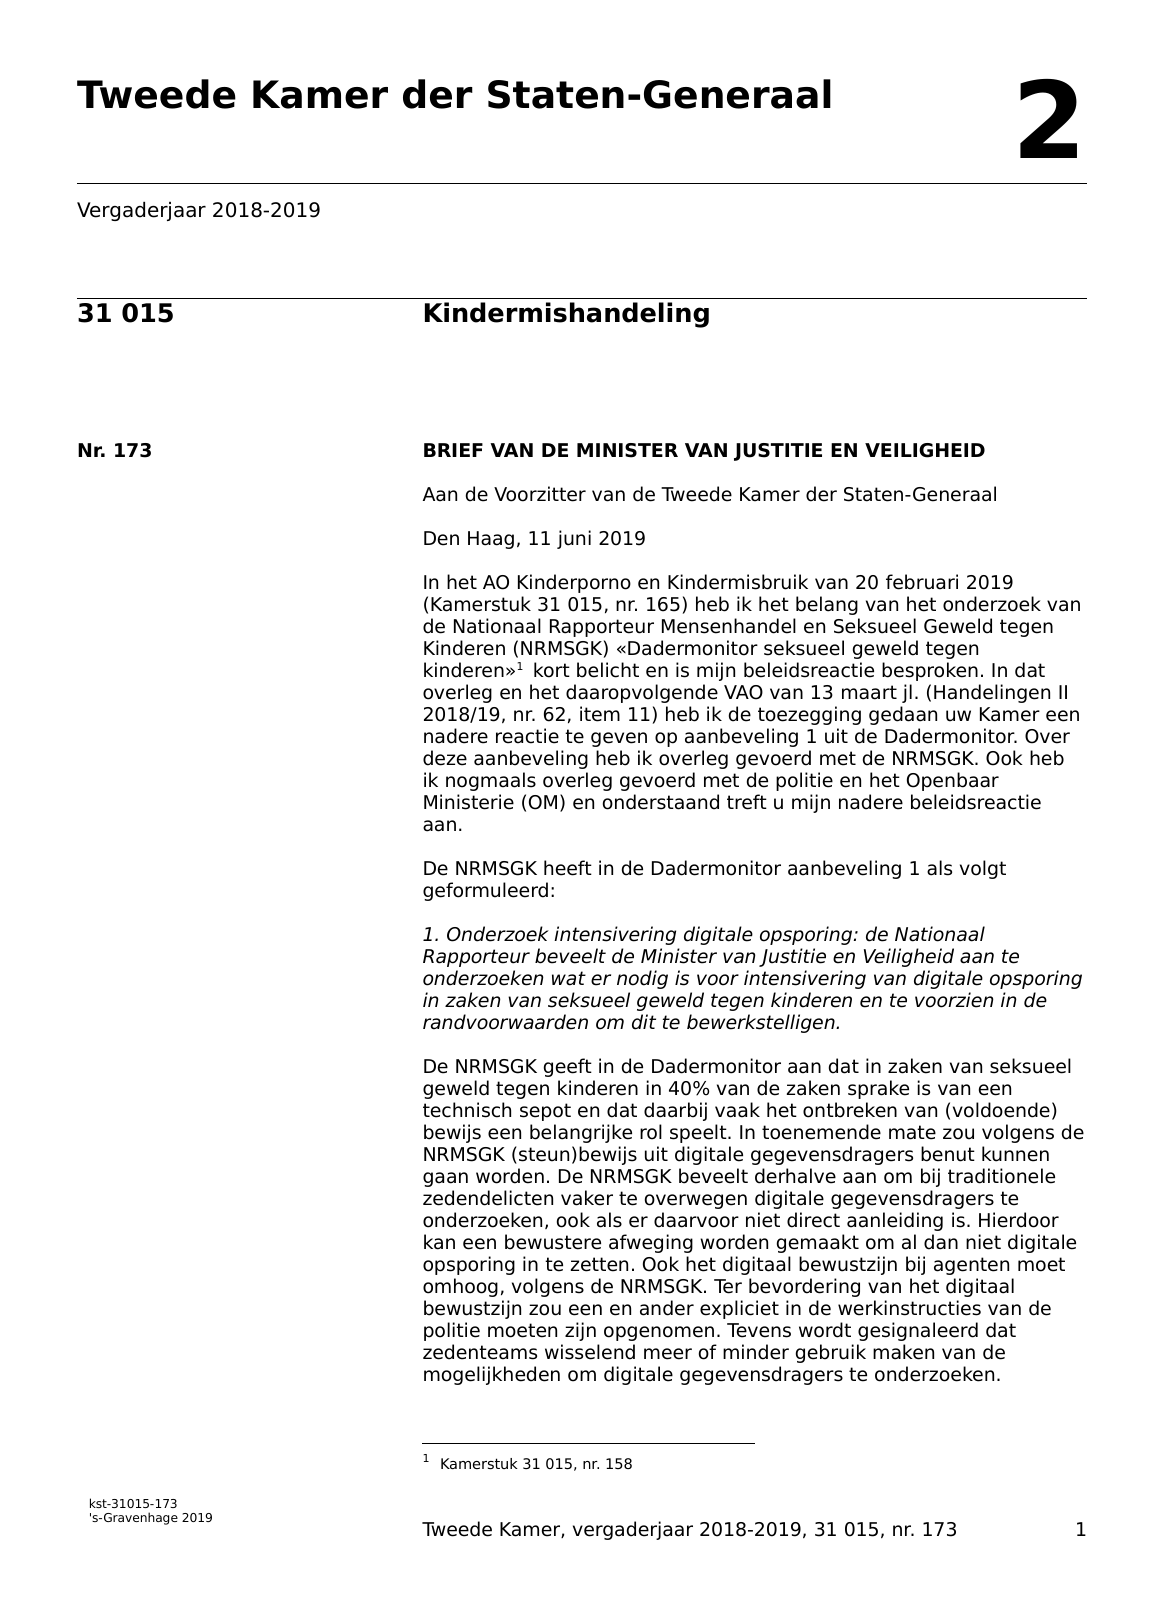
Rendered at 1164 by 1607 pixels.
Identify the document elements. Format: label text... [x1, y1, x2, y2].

subtitle Nr. 173 BRIEF VAN DE MINISTER VAN JUSTITIE EN VEILIGHEID [77, 440, 1087, 462]
text Kamerstuk 31 015, nr. 158 [422, 1452, 1087, 1474]
table_cell Vergaderjaar 2018-2019 [77, 184, 1087, 298]
text In het AO Kinderporno en Kindermisbruik van 20 februari 2019 (Kamerstuk 31 015, nr. 165) heb ik het belang van het onderzoek van de Nationaal Rapporteur Mensenhandel en Seksueel Geweld tegen Kinderen (NRMSGK) «Dadermonitor seksueel geweld tegen kinderen» kort belicht en is mijn beleidsreactie besproken. In dat overleg en het daaropvolgende VAO van 13 maart jl. (Handelingen II 2018/19, nr. 62, item 11) heb ik de toezegging gedaan uw Kamer een nadere reactie te geven op aanbeveling 1 uit de Dadermonitor. Over deze aanbeveling heb ik overleg gevoerd met de NRMSGK. Ook heb ik nogmaals overleg gevoerd met de politie en het Openbaar Ministerie (OM) en onderstaand treft u mijn nadere beleidsreactie aan. [422, 572, 1087, 836]
text De NRMSGK heeft in de Dadermonitor aanbeveling 1 als volgt geformuleerd: [422, 858, 1087, 902]
text Den Haag, 11 juni 2019 [422, 528, 1087, 550]
text 's-Gravenhage 2019 [88, 1511, 323, 1525]
text kst-31015-173 [88, 1497, 323, 1511]
table_header 2 [886, 59, 1087, 183]
text De NRMSGK geeft in de Dadermonitor aan dat in zaken van seksueel geweld tegen kinderen in 40% van de zaken sprake is van een technisch sepot en dat daarbij vaak het ontbreken van (voldoende) bewijs een belangrijke rol speelt. In toenemende mate zou volgens de NRMSGK (steun)bewijs uit digitale gegevensdragers benut kunnen gaan worden. De NRMSGK beveelt derhalve aan om bij traditionele zedendelicten vaker te overwegen digitale gegevensdragers te onderzoeken, ook als er daarvoor niet direct aanleiding is. Hierdoor kan een bewustere afweging worden gemaakt om al dan niet digitale opsporing in te zetten. Ook het digitaal bewustzijn bij agenten moet omhoog, volgens de NRMSGK. Ter bevordering van het digitaal bewustzijn zou een en ander expliciet in de werkinstructies van de politie moeten zijn opgenomen. Tevens wordt gesignaleerd dat zedenteams wisselend meer of minder gebruik maken van de mogelijkheden om digitale gegevensdragers te onderzoeken. [422, 1056, 1087, 1386]
subtitle 31 015 Kindermishandeling [77, 299, 1087, 329]
table_header Tweede Kamer der Staten-Generaal [77, 59, 886, 183]
subtitle 1. Onderzoek intensivering digitale opsporing: de Nationaal Rapporteur beveelt de Minister van Justitie en Veiligheid aan te onderzoeken wat er nodig is voor intensivering van digitale opsporing in zaken van seksueel geweld tegen kinderen en te voorzien in de randvoorwaarden om dit te bewerkstelligen. [422, 924, 1087, 1034]
text Aan de Voorzitter van de Tweede Kamer der Staten-Generaal [422, 484, 1087, 506]
